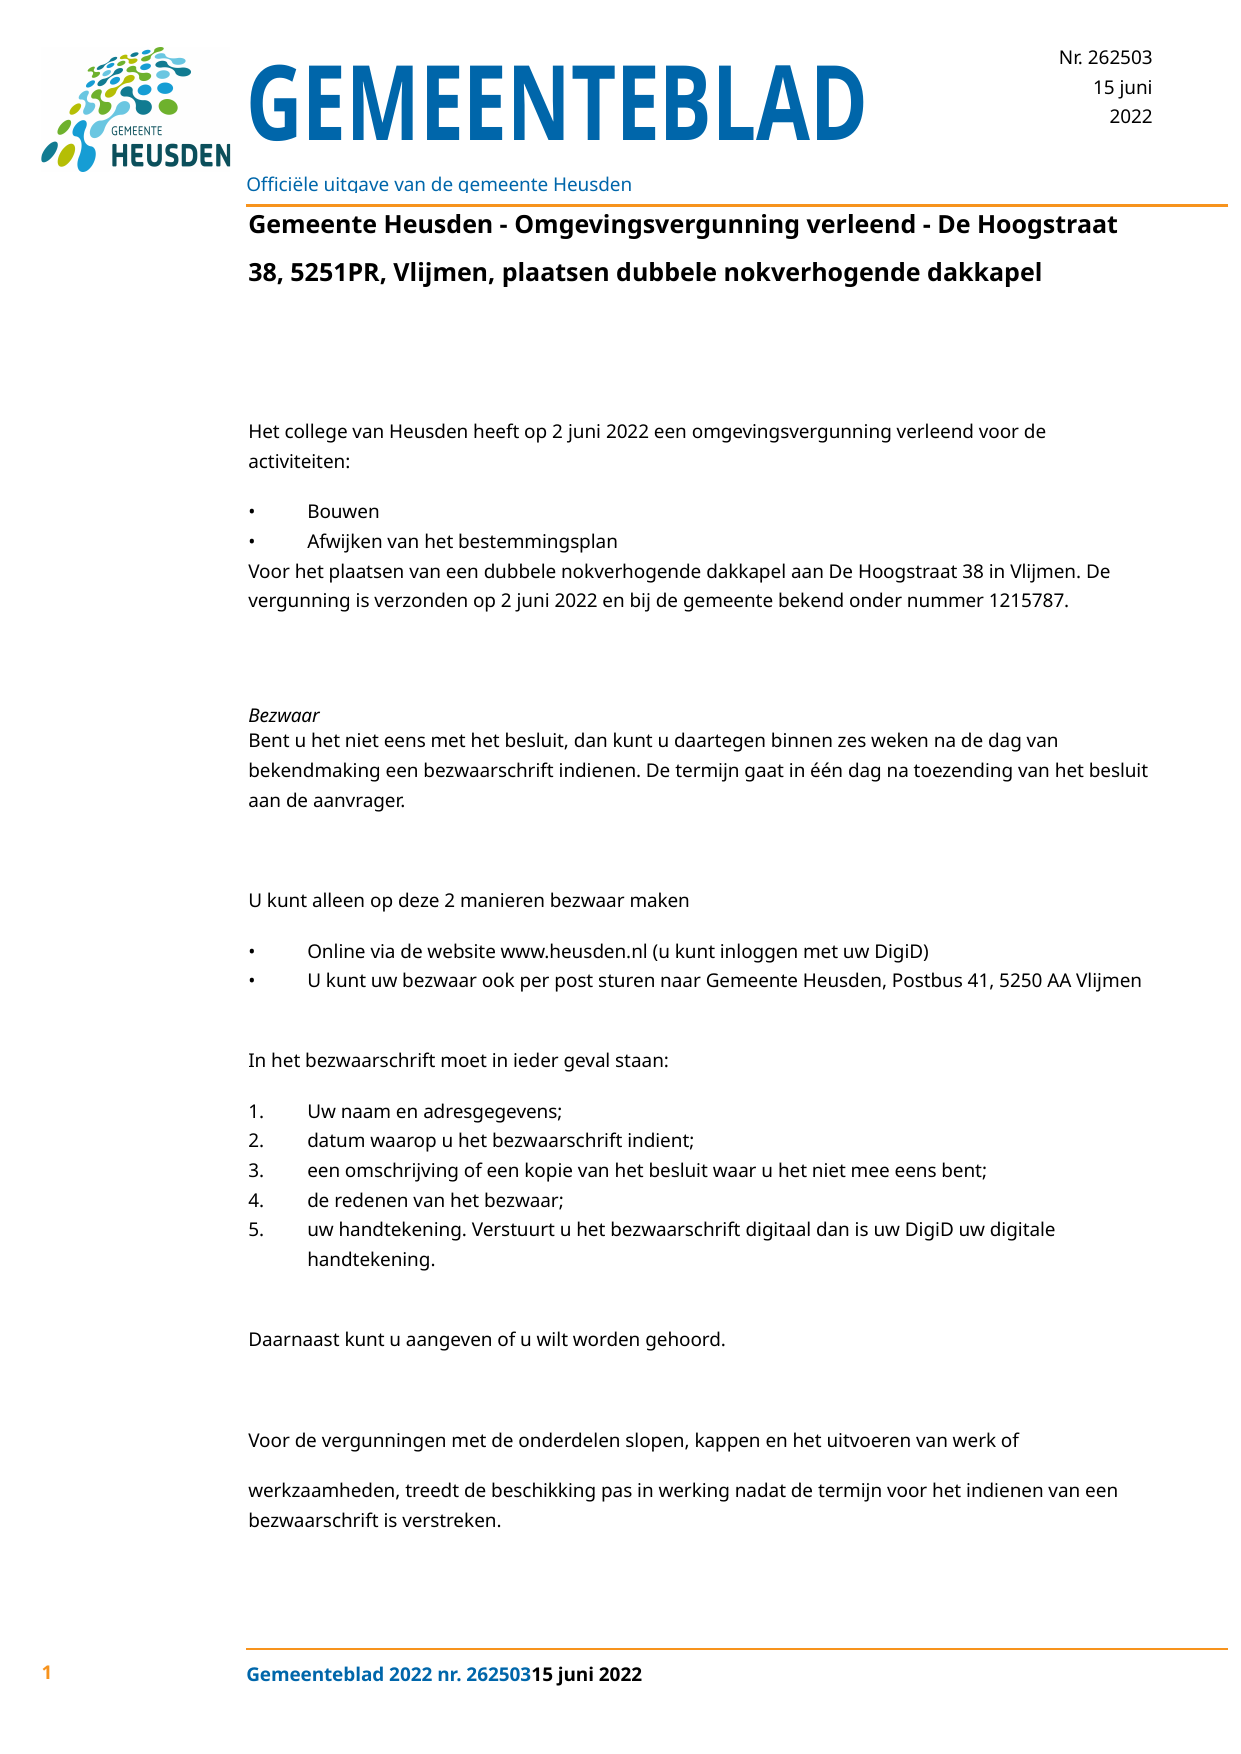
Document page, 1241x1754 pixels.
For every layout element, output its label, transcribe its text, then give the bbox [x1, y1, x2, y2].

list de redenen van het bezwaar; [248, 1187, 1152, 1212]
list een omschrijving of een kopie van het besluit waar u het niet mee eens bent; [248, 1157, 1152, 1183]
list uw handtekening. Verstuurt u het bezwaarschrift digitaal dan is uw DigiD uw digitale handtekening. [248, 1216, 1152, 1272]
text werkzaamheden, treedt de beschikking pas in werking nadat de termijn voor het indienen van een bezwaarschrift is verstreken. [248, 1477, 1152, 1532]
text Daarnaast kunt u aangeven of u wilt worden gehoord. [248, 1326, 1152, 1352]
text In het bezwaarschrift moet in ieder geval staan: [248, 1048, 1152, 1073]
list datum waarop u het bezwaarschrift indient; [248, 1128, 1152, 1153]
text U kunt alleen op deze 2 manieren bezwaar maken [248, 888, 1152, 913]
picture [41, 47, 231, 172]
list Online via de website www.heusden.nl (u kunt inloggen met uw DigiD) [248, 938, 1152, 964]
text Gemeente Heusden - Omgevingsvergunning verleend - De Hoogstraat 38, 5251PR, Vlijmen, plaatsen dubbele nokverhogende dakkapel [248, 207, 1152, 288]
list Bouwen [248, 499, 1152, 524]
list Uw naam en adresgegevens; [248, 1098, 1152, 1124]
text Voor het plaatsen van een dubbele nokverhogende dakkapel aan De Hoogstraat 38 in Vlijmen. De vergunning is verzonden op 2 juni 2022 en bij de gemeente bekend onder nummer 1215787. [248, 558, 1152, 613]
text Voor de vergunningen met de onderdelen slopen, kappen en het uitvoeren van werk of [248, 1427, 1152, 1452]
text Bent u het niet eens met het besluit, dan kunt u daartegen binnen zes weken na de dag van bekendmaking een bezwaarschrift indienen. De termijn gaat in één dag na toezending van het besluit aan de aanvrager. [248, 728, 1152, 812]
text Bezwaar [248, 702, 1152, 728]
text Het college van Heusden heeft op 2 juni 2022 een omgevingsvergunning verleend voor de activiteiten: [248, 419, 1152, 474]
list Afwijken van het bestemmingsplan [248, 528, 1152, 554]
list U kunt uw bezwaar ook per post sturen naar Gemeente Heusden, Postbus 41, 5250 AA Vlijmen [248, 968, 1152, 993]
